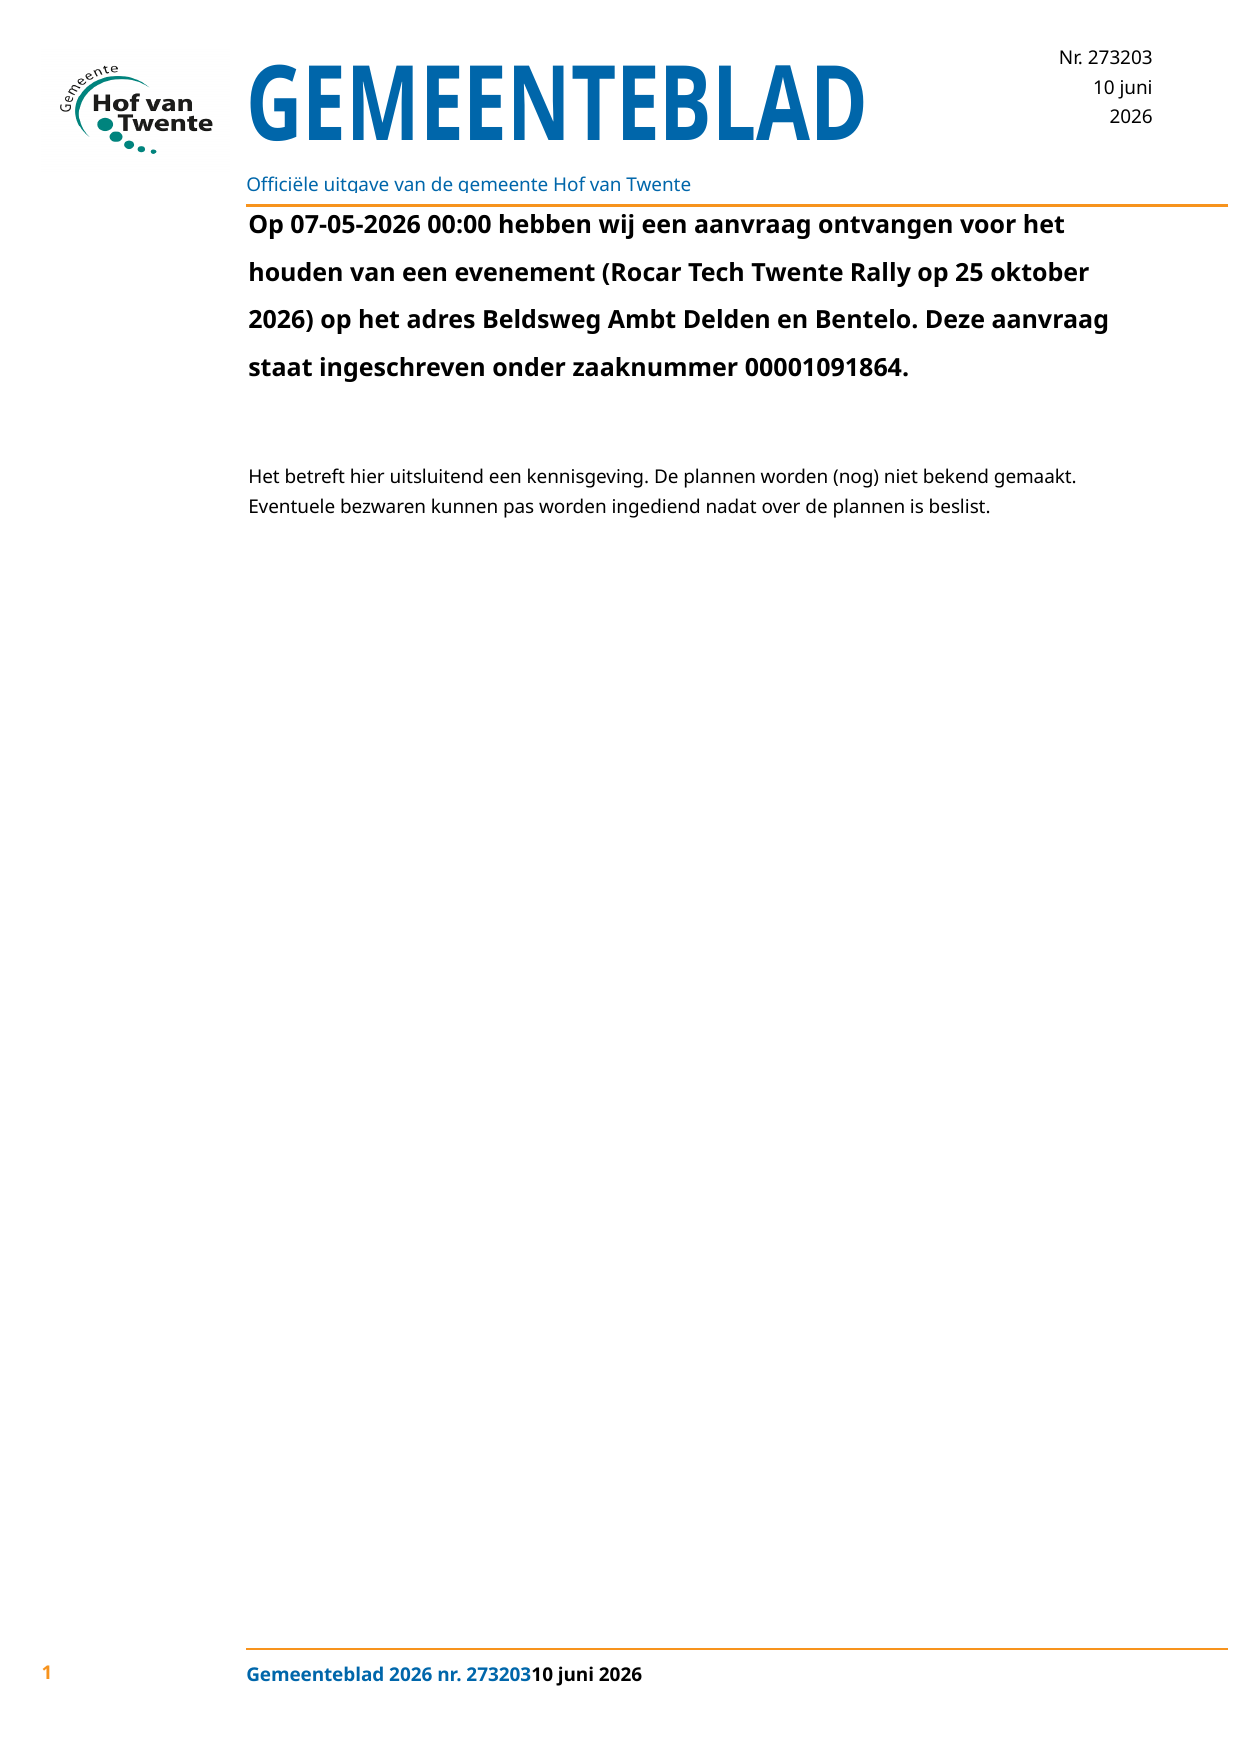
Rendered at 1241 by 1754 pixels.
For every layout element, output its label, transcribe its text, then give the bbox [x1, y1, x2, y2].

picture [41, 47, 231, 172]
text Het betreft hier uitsluitend een kennisgeving. De plannen worden (nog) niet bekend gemaakt. Eventuele bezwaren kunnen pas worden ingediend nadat over de plannen is beslist. [248, 463, 1152, 519]
text Op 07-05-2026 00:00 hebben wij een aanvraag ontvangen voor het houden van een evenement (Rocar Tech Twente Rally op 25 oktober 2026) op het adres Beldsweg Ambt Delden en Bentelo. Deze aanvraag staat ingeschreven onder zaaknummer 00001091864. [248, 207, 1152, 384]
